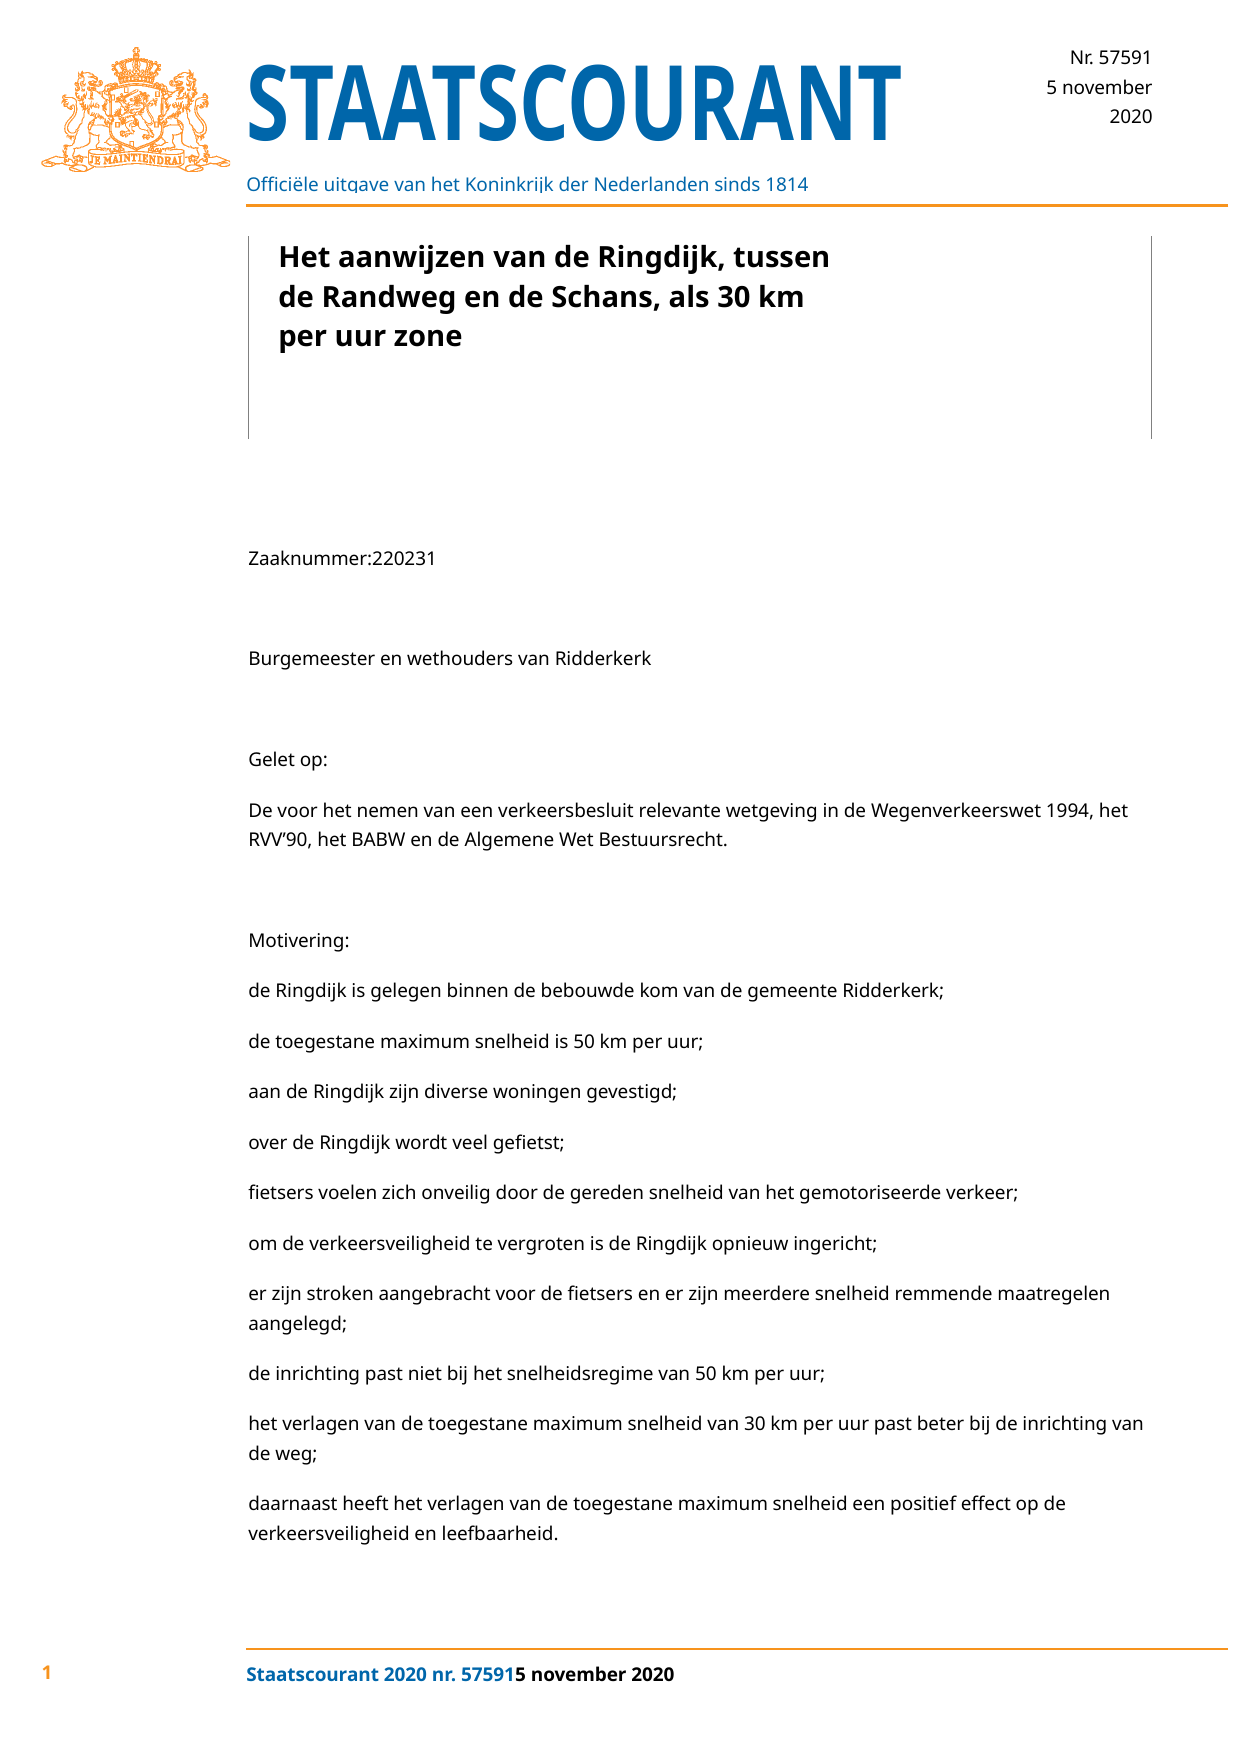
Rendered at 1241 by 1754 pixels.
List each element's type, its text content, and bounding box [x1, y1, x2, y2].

text Gelet op: [248, 746, 1152, 772]
text om de verkeersveiligheid te vergroten is de Ringdijk opnieuw ingericht; [248, 1230, 1152, 1256]
picture [41, 47, 231, 172]
text de toegestane maximum snelheid is 50 km per uur; [248, 1028, 1152, 1054]
table_header [850, 236, 912, 413]
text aan de Ringdijk zijn diverse woningen gevestigd; [248, 1078, 1152, 1104]
picture [912, 236, 1090, 414]
text over de Ringdijk wordt veel gefietst; [248, 1129, 1152, 1155]
table_header [850, 414, 1151, 439]
text de Ringdijk is gelegen binnen de bebouwde kom van de gemeente Ridderkerk; [248, 978, 1152, 1003]
table_header [1090, 236, 1151, 413]
text de inrichting past niet bij het snelheidsregime van 50 km per uur; [248, 1360, 1152, 1386]
text het verlagen van de toegestane maximum snelheid van 30 km per uur past beter bij de inrichting van de weg; [248, 1411, 1152, 1466]
text er zijn stroken aangebracht voor de fietsers en er zijn meerdere snelheid remmende maatregelen aangelegd; [248, 1280, 1152, 1336]
text De voor het nemen van een verkeersbesluit relevante wetgeving in de Wegenverkeerswet 1994, het RVV’90, het BABW en de Algemene Wet Bestuursrecht. [248, 797, 1152, 852]
text daarnaast heeft het verlagen van de toegestane maximum snelheid een positief effect op de verkeersveiligheid en leefbaarheid. [248, 1491, 1152, 1546]
text Motivering: [248, 927, 1152, 953]
text Burgemeester en wethouders van Ridderkerk [248, 646, 1152, 671]
table_header Het aanwijzen van de Ringdijk, tussen de Randweg en de Schans, als 30 km per uur zone [249, 236, 850, 439]
text Zaaknummer:220231 [248, 545, 1152, 571]
text fietsers voelen zich onveilig door de gereden snelheid van het gemotoriseerde verkeer; [248, 1179, 1152, 1205]
